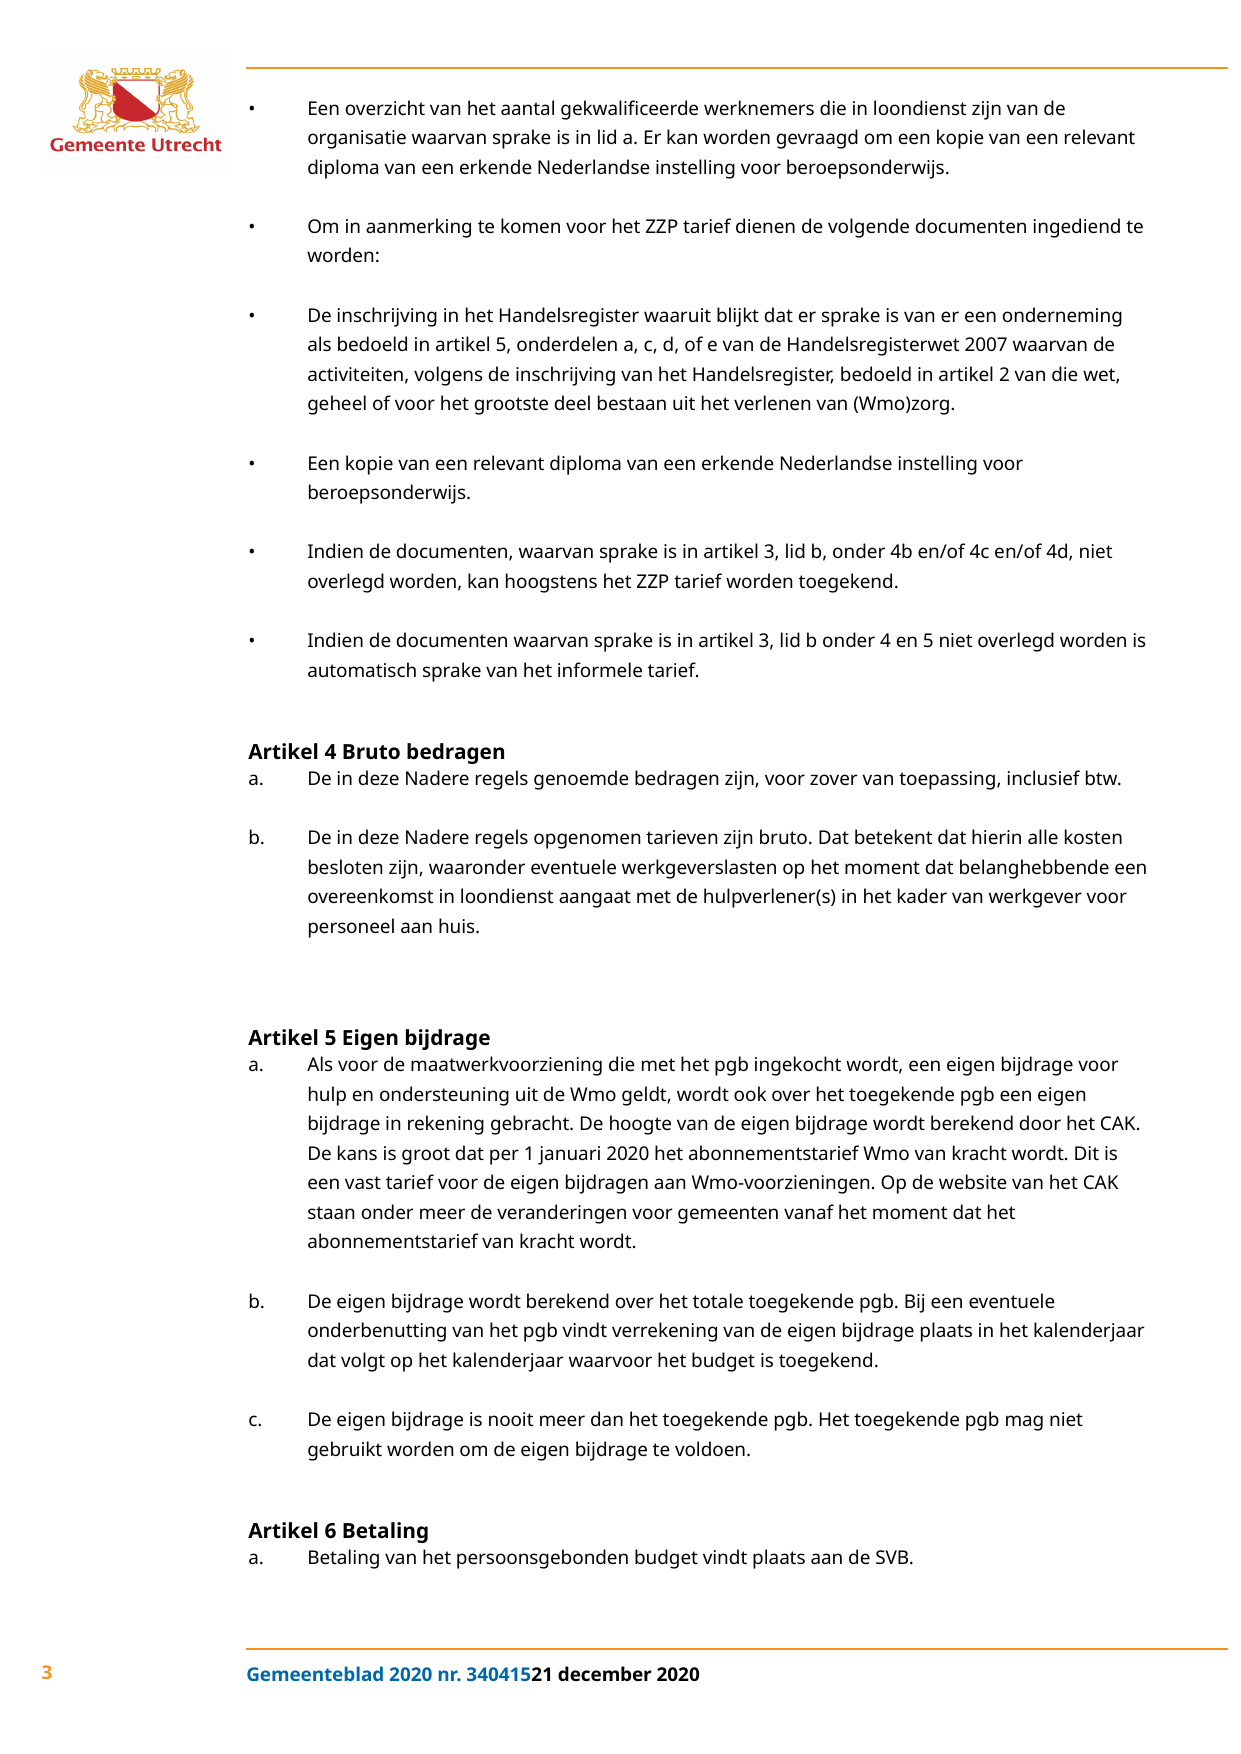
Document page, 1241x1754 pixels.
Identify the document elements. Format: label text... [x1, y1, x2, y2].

list Een overzicht van het aantal gekwalificeerde werknemers die in loondienst zijn van de organisatie waarvan sprake is in lid a. Er kan worden gevraagd om een kopie van een relevant diploma van een erkende Nederlandse instelling voor beroepsonderwijs. [248, 95, 1152, 180]
text Artikel 5 Eigen bijdrage [248, 1023, 1152, 1051]
list Als voor de maatwerkvoorziening die met het pgb ingekocht wordt, een eigen bijdrage voor hulp en ondersteuning uit de Wmo geldt, wordt ook over het toegekende pgb een eigen bijdrage in rekening gebracht. De hoogte van de eigen bijdrage wordt berekend door het CAK. De kans is groot dat per 1 januari 2020 het abonnementstarief Wmo van kracht wordt. Dit is een vast tarief voor de eigen bijdragen aan Wmo-voorzieningen. Op de website van het CAK staan onder meer de veranderingen voor gemeenten vanaf het moment dat het abonnementstarief van kracht wordt. [248, 1051, 1152, 1254]
picture [41, 47, 231, 172]
list Indien de documenten, waarvan sprake is in artikel 3, lid b, onder 4b en/of 4c en/of 4d, niet overlegd worden, kan hoogstens het ZZP tarief worden toegekend. [248, 538, 1152, 594]
list De in deze Nadere regels opgenomen tarieven zijn bruto. Dat betekent dat hierin alle kosten besloten zijn, waaronder eventuele werkgeverslasten op het moment dat belanghebbende een overeenkomst in loondienst aangaat met de hulpverlener(s) in het kader van werkgever voor personeel aan huis. [248, 824, 1152, 939]
list De eigen bijdrage is nooit meer dan het toegekende pgb. Het toegekende pgb mag niet gebruikt worden om de eigen bijdrage te voldoen. [248, 1406, 1152, 1462]
list Om in aanmerking te komen voor het ZZP tarief dienen de volgende documenten ingediend te worden: [248, 213, 1152, 268]
text Artikel 6 Betaling [248, 1516, 1152, 1544]
text Artikel 4 Bruto bedragen [248, 737, 1152, 765]
list Indien de documenten waarvan sprake is in artikel 3, lid b onder 4 en 5 niet overlegd worden is automatisch sprake van het informele tarief. [248, 627, 1152, 683]
list Betaling van het persoonsgebonden budget vindt plaats aan de SVB. [248, 1544, 1152, 1570]
list Een kopie van een relevant diploma van een erkende Nederlandse instelling voor beroepsonderwijs. [248, 450, 1152, 505]
list De in deze Nadere regels genoemde bedragen zijn, voor zover van toepassing, inclusief btw. [248, 765, 1152, 791]
list De inschrijving in het Handelsregister waaruit blijkt dat er sprake is van er een onderneming als bedoeld in artikel 5, onderdelen a, c, d, of e van de Handelsregisterwet 2007 waarvan de activiteiten, volgens de inschrijving van het Handelsregister, bedoeld in artikel 2 van die wet, geheel of voor het grootste deel bestaan uit het verlenen van (Wmo)zorg. [248, 302, 1152, 416]
list De eigen bijdrage wordt berekend over het totale toegekende pgb. Bij een eventuele onderbenutting van het pgb vindt verrekening van de eigen bijdrage plaats in het kalenderjaar dat volgt op het kalenderjaar waarvoor het budget is toegekend. [248, 1288, 1152, 1373]
